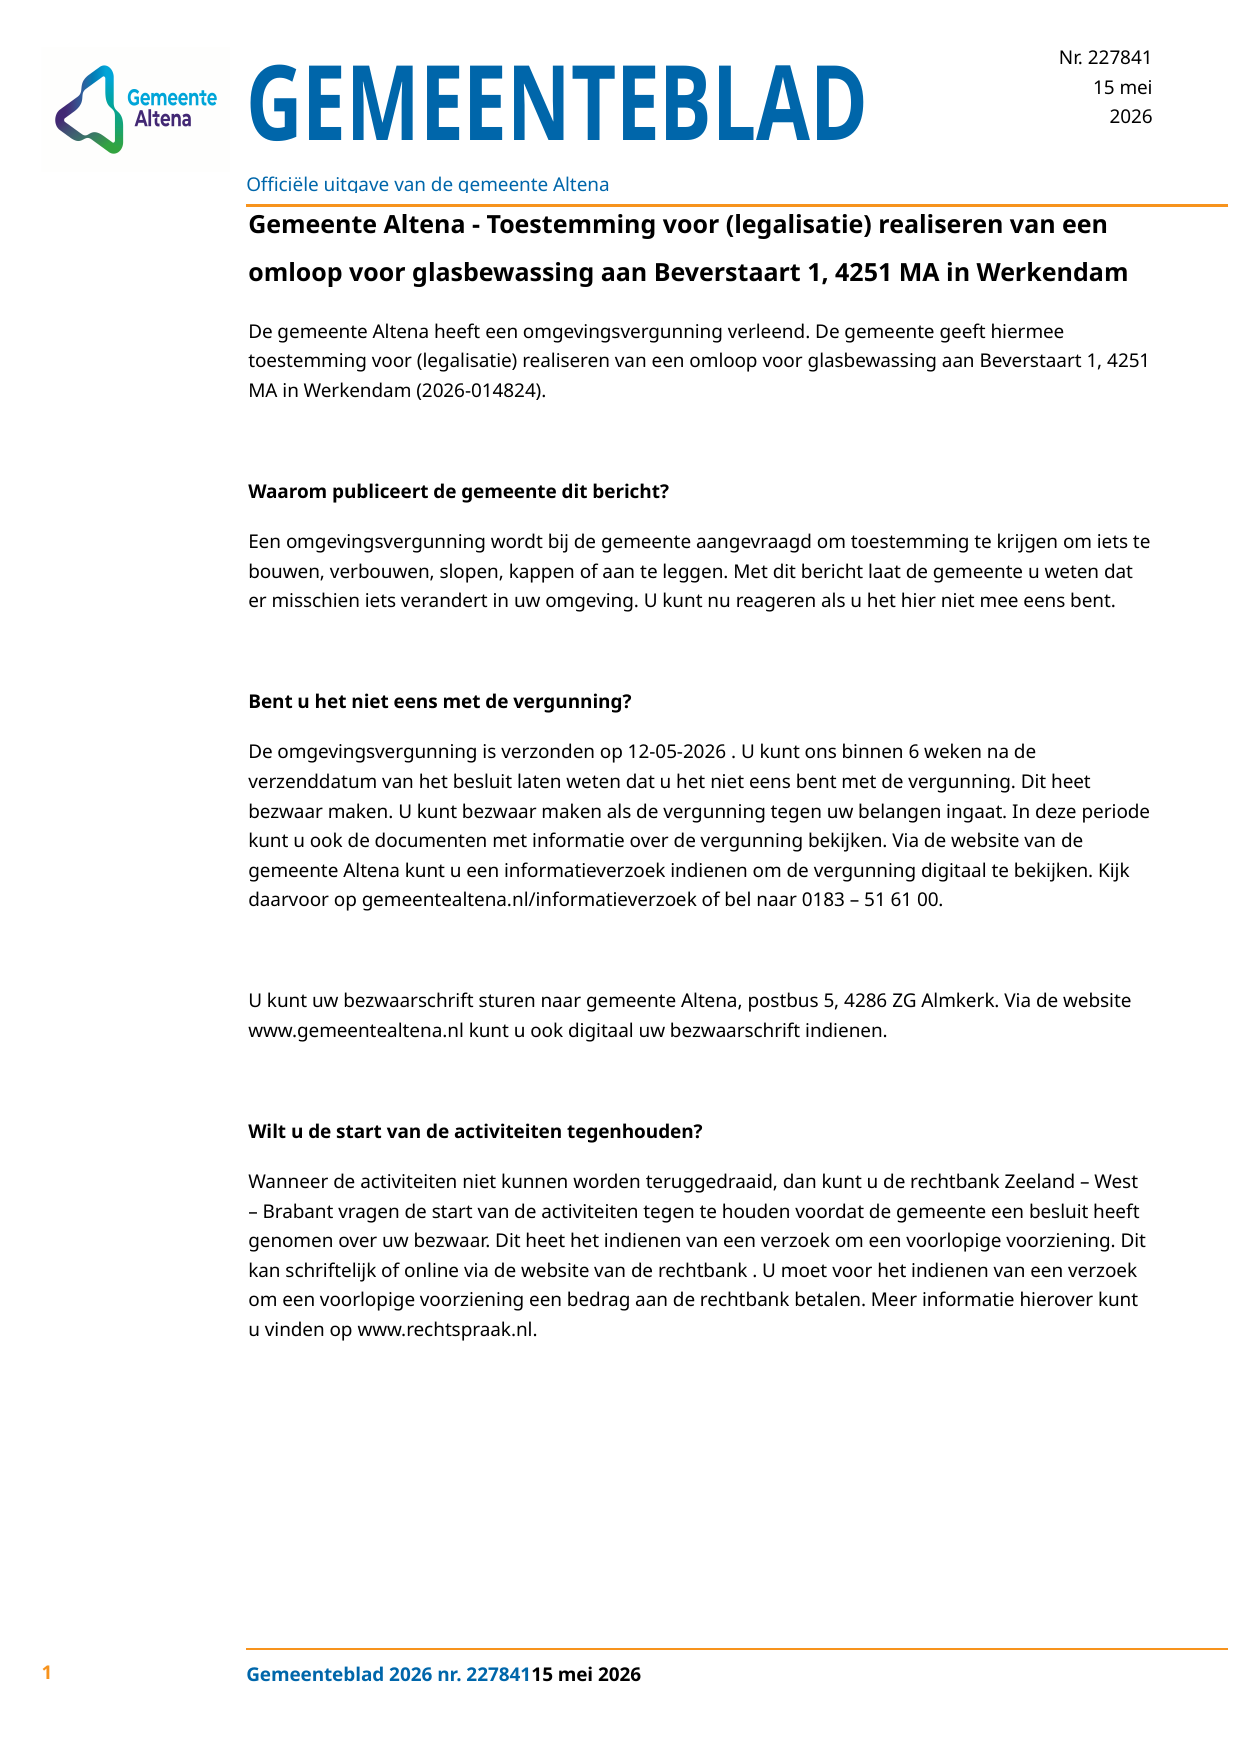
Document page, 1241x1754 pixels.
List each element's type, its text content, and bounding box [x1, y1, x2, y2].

text Waarom publiceert de gemeente dit bericht? [248, 478, 1152, 504]
text Gemeente Altena - Toestemming voor (legalisatie) realiseren van een omloop voor glasbewassing aan Beverstaart 1, 4251 MA in Werkendam [248, 207, 1152, 288]
text U kunt uw bezwaarschrift sturen naar gemeente Altena, postbus 5, 4286 ZG Almkerk. Via de website www.gemeentealtena.nl kunt u ook digitaal uw bezwaarschrift indienen. [248, 987, 1152, 1043]
text De gemeente Altena heeft een omgevingsvergunning verleend. De gemeente geeft hiermee toestemming voor (legalisatie) realiseren van een omloop voor glasbewassing aan Beverstaart 1, 4251 MA in Werkendam (2026-014824). [248, 318, 1152, 403]
text Wanneer de activiteiten niet kunnen worden teruggedraaid, dan kunt u de rechtbank Zeeland – West – Brabant vragen de start van de activiteiten tegen te houden voordat de gemeente een besluit heeft genomen over uw bezwaar. Dit heet het indienen van een verzoek om een voorlopige voorziening. Dit kan schriftelijk of online via de website van de rechtbank . U moet voor het indienen van een verzoek om een voorlopige voorziening een bedrag aan de rechtbank betalen. Meer informatie hierover kunt u vinden op www.rechtspraak.nl. [248, 1168, 1152, 1342]
text Een omgevingsvergunning wordt bij de gemeente aangevraagd om toestemming te krijgen om iets te bouwen, verbouwen, slopen, kappen of aan te leggen. Met dit bericht laat de gemeente u weten dat er misschien iets verandert in uw omgeving. U kunt nu reageren als u het hier niet mee eens bent. [248, 528, 1152, 613]
text Wilt u de start van de activiteiten tegenhouden? [248, 1118, 1152, 1144]
text Bent u het niet eens met de vergunning? [248, 688, 1152, 714]
text De omgevingsvergunning is verzonden op 12-05-2026 . U kunt ons binnen 6 weken na de verzenddatum van het besluit laten weten dat u het niet eens bent met de vergunning. Dit heet bezwaar maken. U kunt bezwaar maken als de vergunning tegen uw belangen ingaat. In deze periode kunt u ook de documenten met informatie over de vergunning bekijken. Via de website van de gemeente Altena kunt u een informatieverzoek indienen om de vergunning digitaal te bekijken. Kijk daarvoor op gemeentealtena.nl/informatieverzoek of bel naar 0183 – 51 61 00. [248, 739, 1152, 912]
picture [41, 47, 231, 172]
